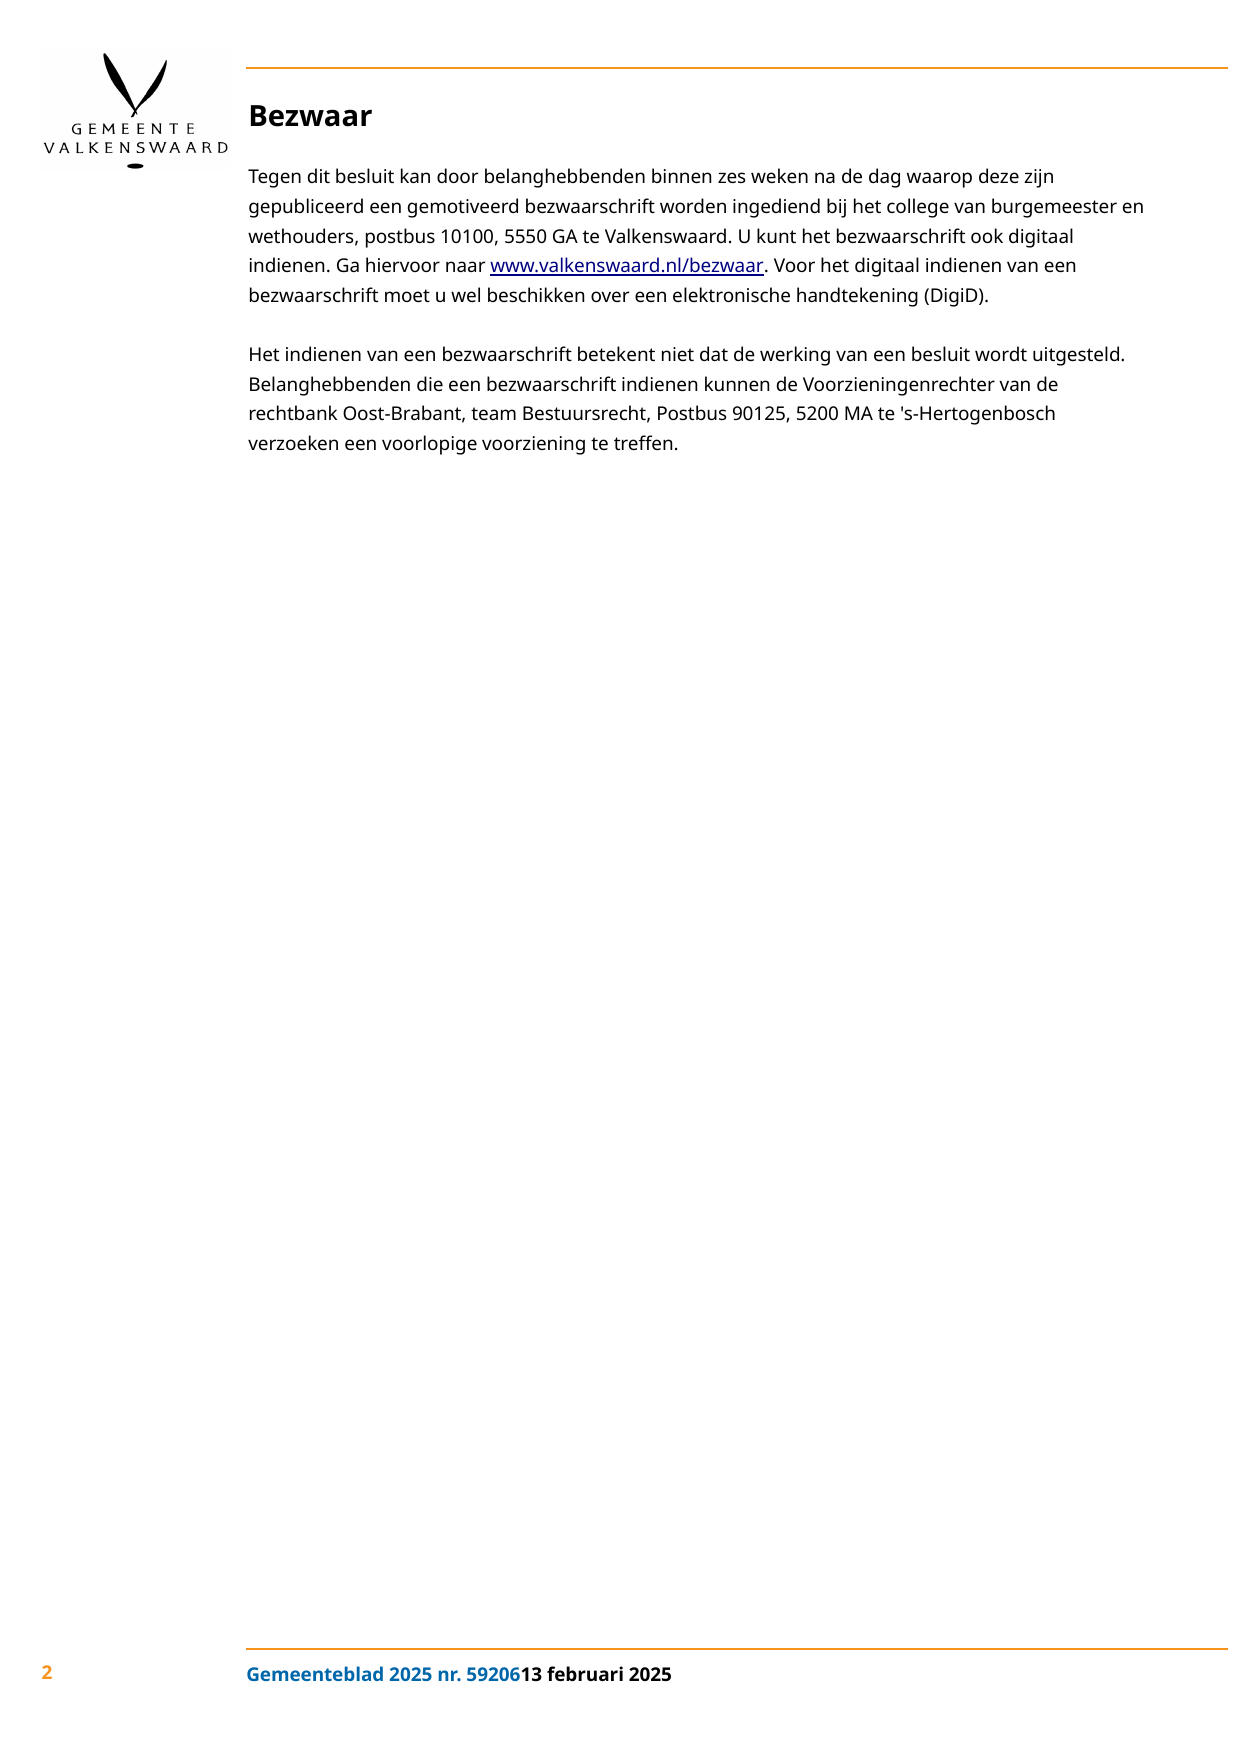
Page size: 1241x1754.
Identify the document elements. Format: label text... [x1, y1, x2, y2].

text Tegen dit besluit kan door belanghebbenden binnen zes weken na de dag waarop deze zijn gepubliceerd een gemotiveerd bezwaarschrift worden ingediend bij het college van burgemeester en wethouders, postbus 10100, 5550 GA te Valkenswaard. U kunt het bezwaarschrift ook digitaal indienen. Ga hiervoor naar www.valkenswaard.nl/bezwaar. Voor het digitaal indienen van een bezwaarschrift moet u wel beschikken over een elektronische handtekening (DigiD). [248, 164, 1152, 308]
text Bezwaar [248, 95, 1152, 134]
picture [41, 47, 231, 172]
text Het indienen van een bezwaarschrift betekent niet dat de werking van een besluit wordt uitgesteld. Belanghebbenden die een bezwaarschrift indienen kunnen de Voorzieningenrechter van de rechtbank Oost-Brabant, team Bestuursrecht, Postbus 90125, 5200 MA te 's-Hertogenbosch verzoeken een voorlopige voorziening te treffen. [248, 341, 1152, 456]
